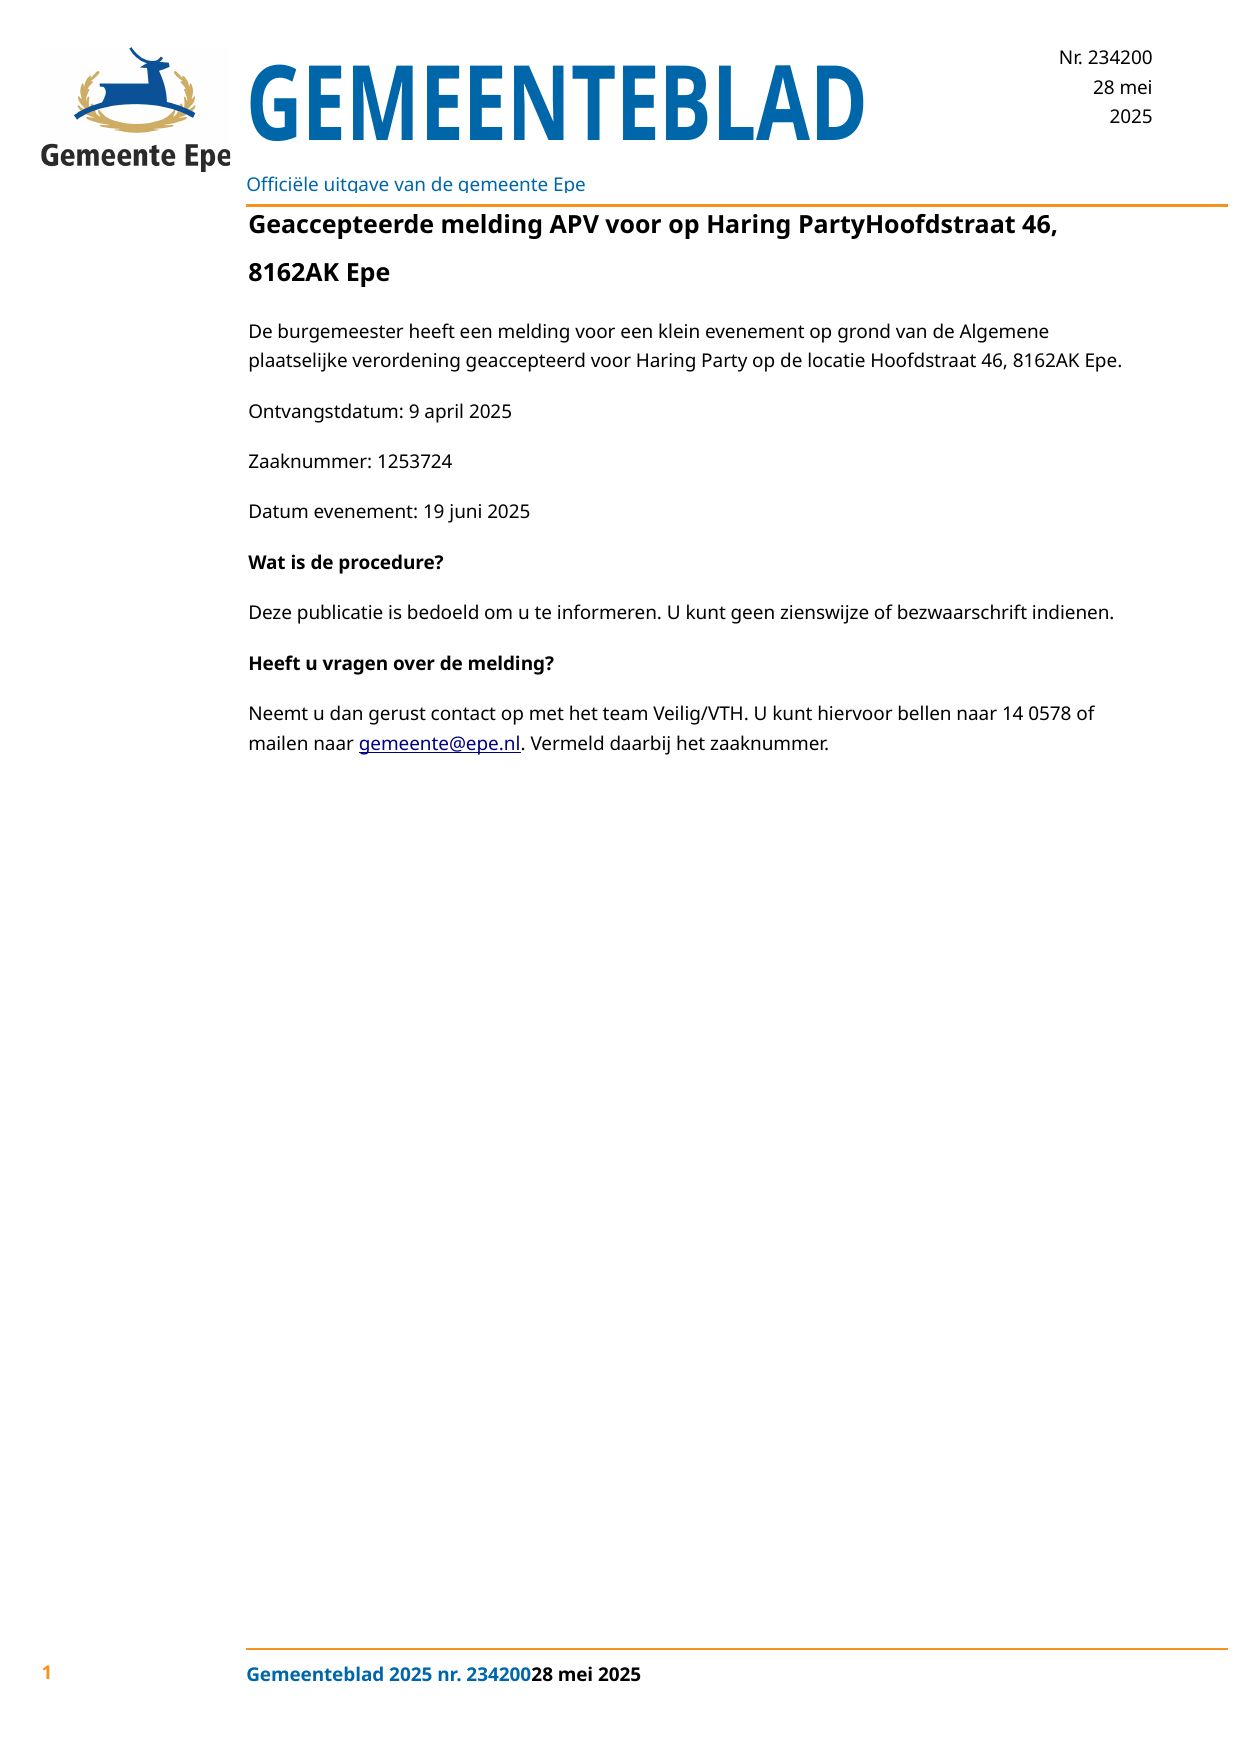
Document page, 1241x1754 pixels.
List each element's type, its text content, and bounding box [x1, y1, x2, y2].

text Ontvangstdatum: 9 april 2025 [248, 398, 1152, 424]
text Neemt u dan gerust contact op met het team Veilig/VTH. U kunt hiervoor bellen naar 14 0578 of mailen naar gemeente@epe.nl. Vermeld daarbij het zaaknummer. [248, 700, 1152, 756]
text Heeft u vragen over de melding? [248, 650, 1152, 676]
text De burgemeester heeft een melding voor een klein evenement op grond van de Algemene plaatselijke verordening geaccepteerd voor Haring Party op de locatie Hoofdstraat 46, 8162AK Epe. [248, 318, 1152, 373]
text Wat is de procedure? [248, 549, 1152, 575]
text Geaccepteerde melding APV voor op Haring PartyHoofdstraat 46, 8162AK Epe [248, 207, 1152, 288]
picture [41, 47, 231, 172]
text Deze publicatie is bedoeld om u te informeren. U kunt geen zienswijze of bezwaarschrift indienen. [248, 599, 1152, 625]
text Datum evenement: 19 juni 2025 [248, 499, 1152, 524]
text Zaaknummer: 1253724 [248, 448, 1152, 474]
